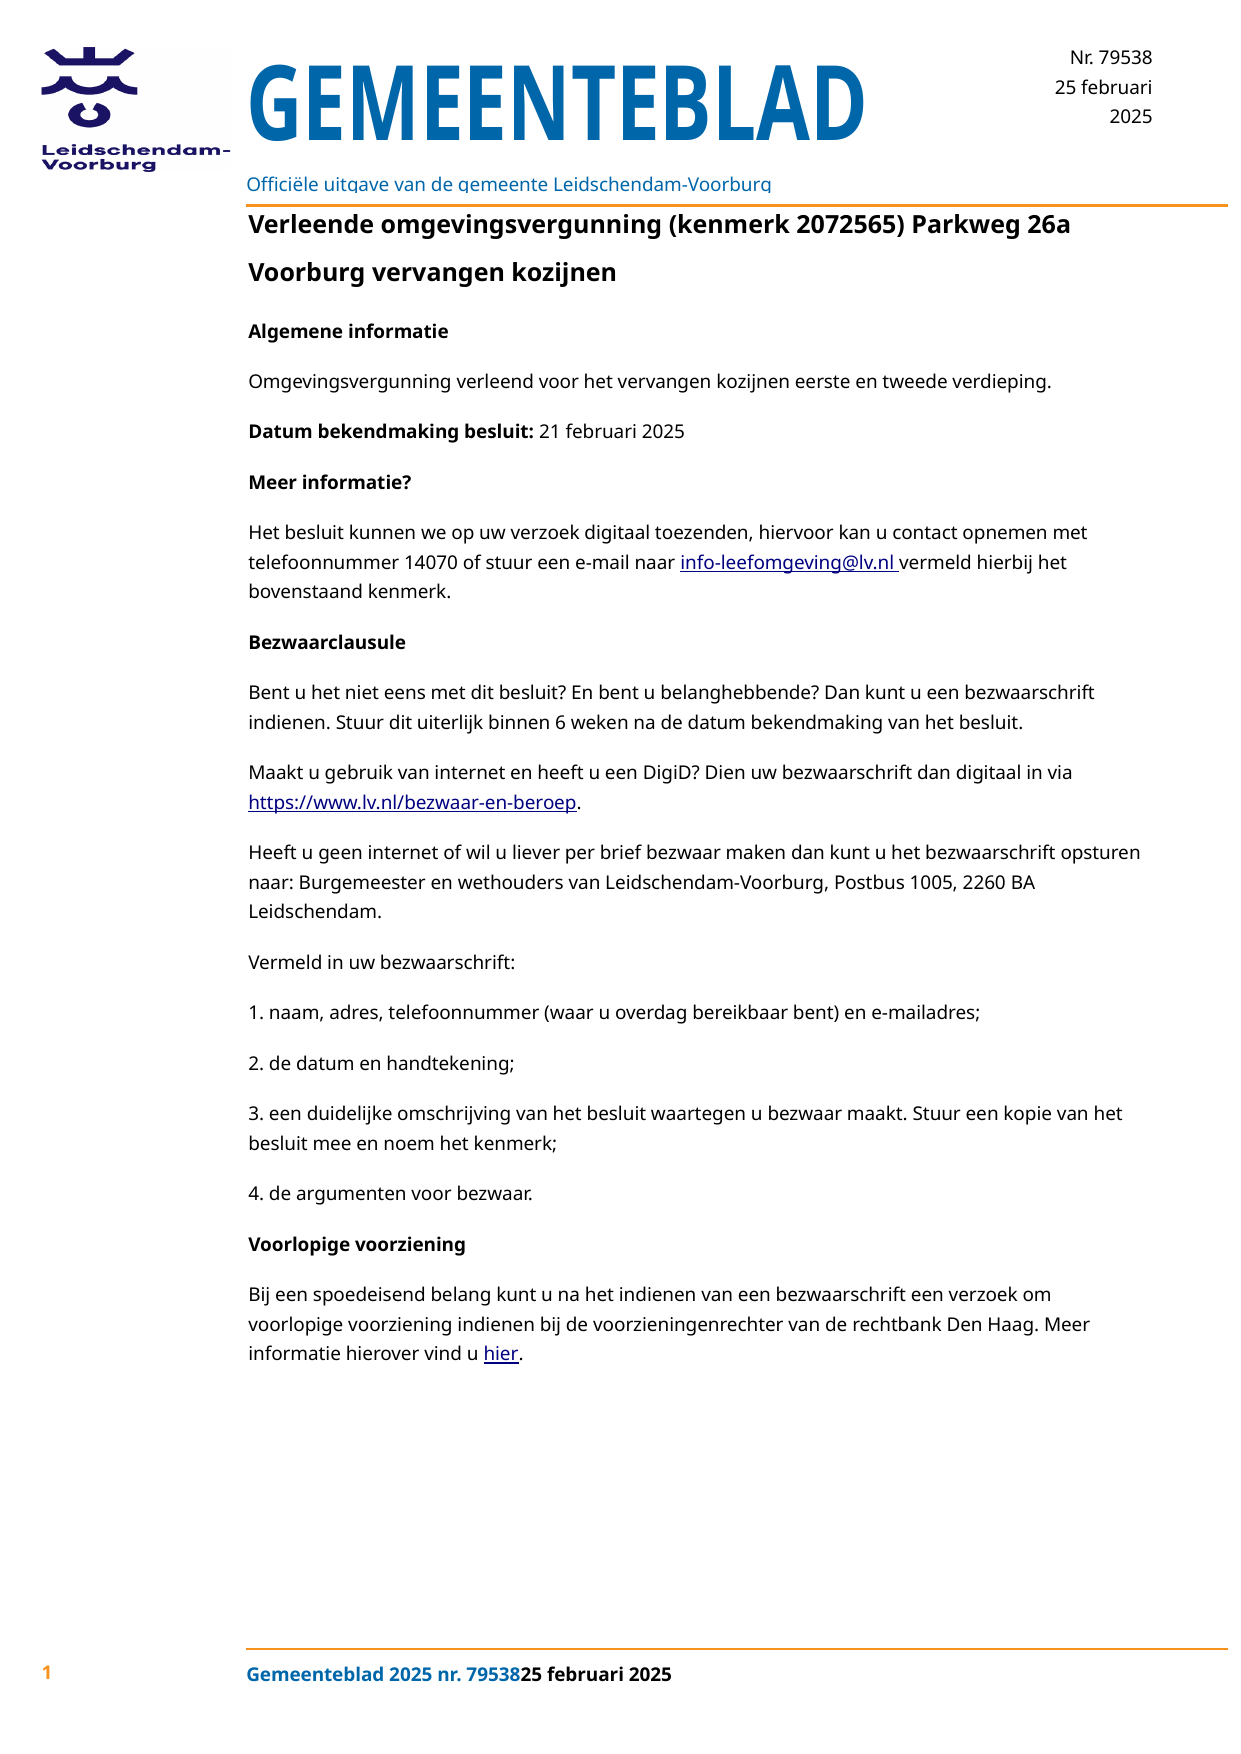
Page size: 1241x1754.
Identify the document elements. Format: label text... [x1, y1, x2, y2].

text Datum bekendmaking besluit: 21 februari 2025 [248, 419, 1152, 444]
text Verleende omgevingsvergunning (kenmerk 2072565) Parkweg 26a Voorburg vervangen kozijnen [248, 207, 1152, 288]
text Voorlopige voorziening [248, 1231, 1152, 1257]
text Algemene informatie [248, 318, 1152, 344]
picture [41, 47, 231, 172]
text 2. de datum en handtekening; [248, 1050, 1152, 1076]
text 3. een duidelijke omschrijving van het besluit waartegen u bezwaar maakt. Stuur een kopie van het besluit mee en noem het kenmerk; [248, 1100, 1152, 1156]
text 1. naam, adres, telefoonnummer (waar u overdag bereikbaar bent) en e-mailadres; [248, 999, 1152, 1025]
text Bij een spoedeisend belang kunt u na het indienen van een bezwaarschrift een verzoek om voorlopige voorziening indienen bij de voorzieningenrechter van de rechtbank Den Haag. Meer informatie hierover vind u hier. [248, 1281, 1152, 1366]
text Heeft u geen internet of wil u liever per brief bezwaar maken dan kunt u het bezwaarschrift opsturen naar: Burgemeester en wethouders van Leidschendam-Voorburg, Postbus 1005, 2260 BA Leidschendam. [248, 839, 1152, 924]
text Vermeld in uw bezwaarschrift: [248, 949, 1152, 975]
text Het besluit kunnen we op uw verzoek digitaal toezenden, hiervoor kan u contact opnemen met telefoonnummer 14070 of stuur een e-mail naar info-leefomgeving@lv.nl vermeld hierbij het bovenstaand kenmerk. [248, 519, 1152, 604]
text Meer informatie? [248, 469, 1152, 495]
text Bezwaarclausule [248, 629, 1152, 655]
text Omgevingsvergunning verleend voor het vervangen kozijnen eerste en tweede verdieping. [248, 368, 1152, 394]
text Maakt u gebruik van internet en heeft u een DigiD? Dien uw bezwaarschrift dan digitaal in via https://www.lv.nl/bezwaar-en-beroep. [248, 759, 1152, 815]
text 4. de argumenten voor bezwaar. [248, 1180, 1152, 1206]
text Bent u het niet eens met dit besluit? En bent u belanghebbende? Dan kunt u een bezwaarschrift indienen. Stuur dit uiterlijk binnen 6 weken na de datum bekendmaking van het besluit. [248, 679, 1152, 735]
